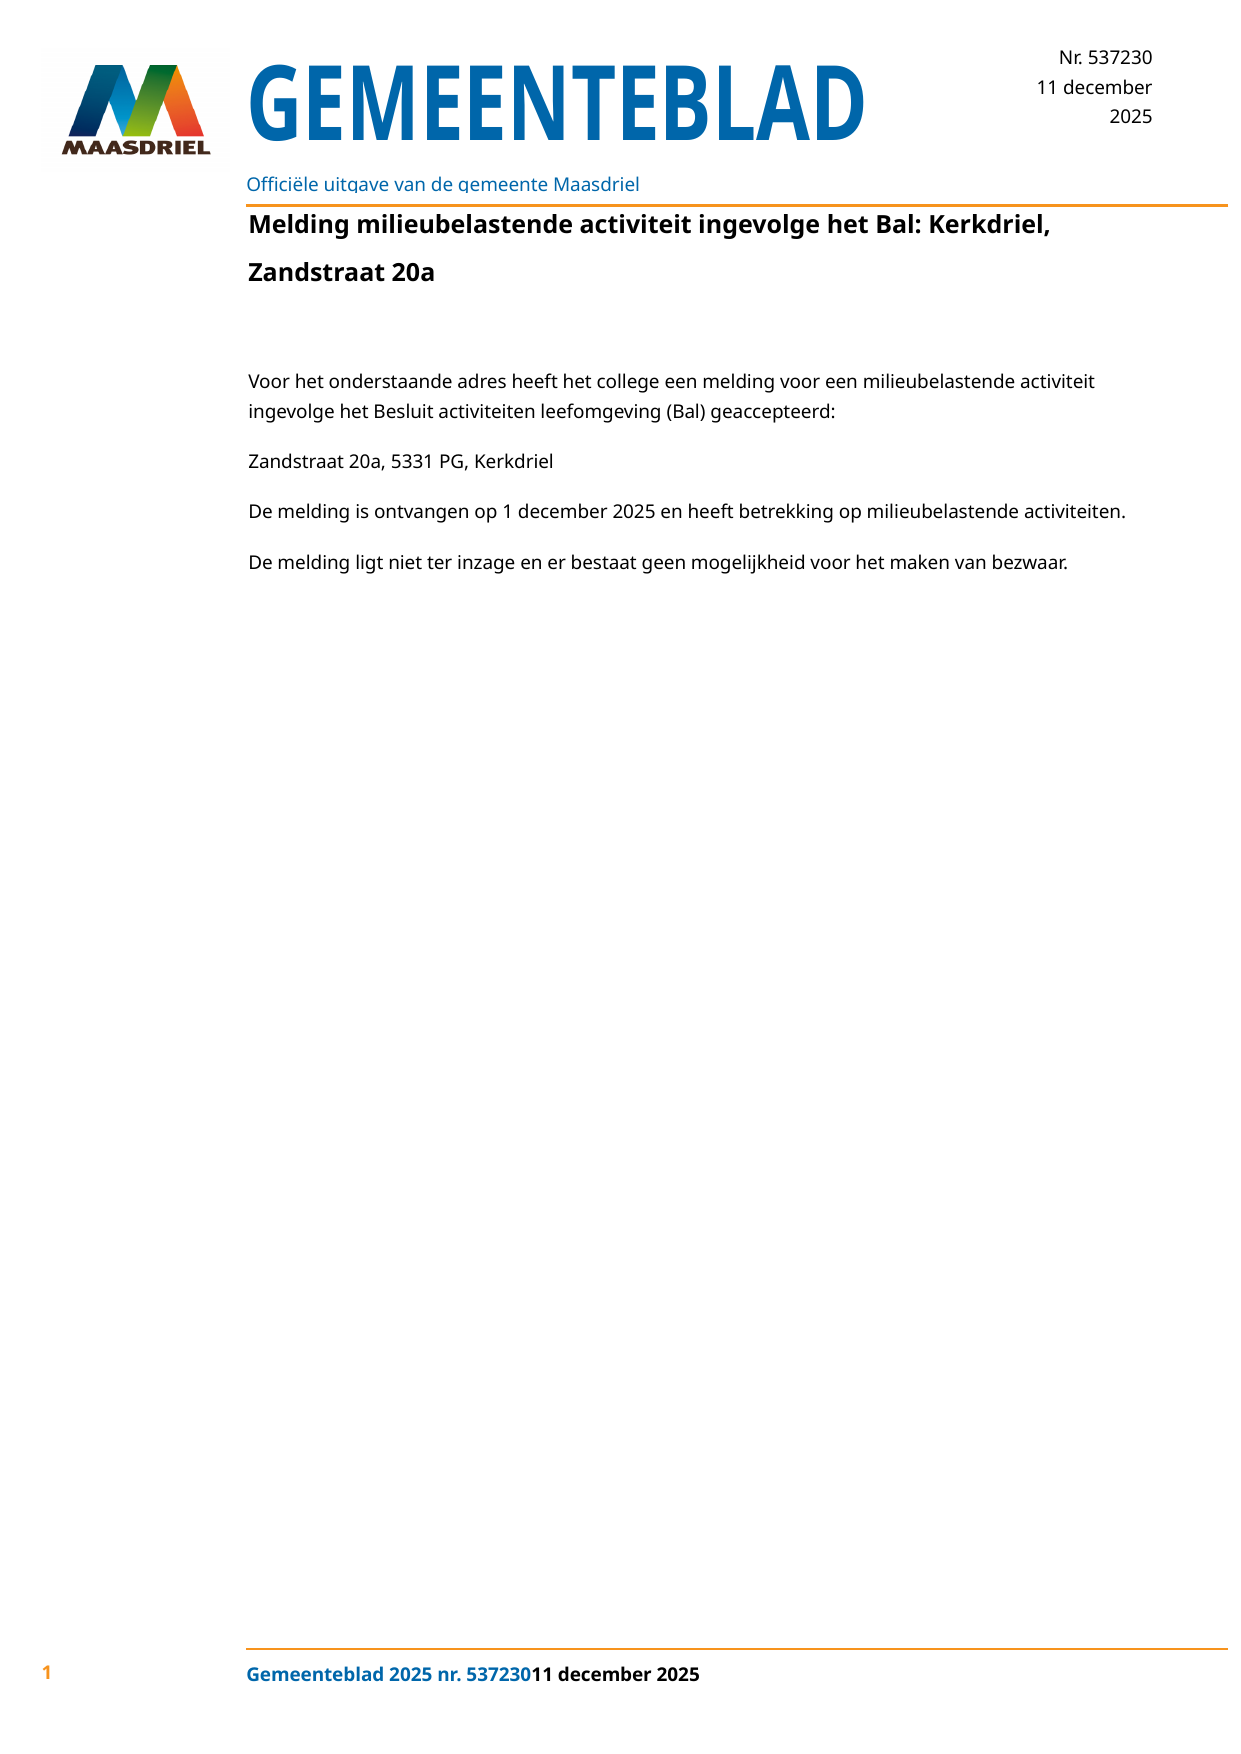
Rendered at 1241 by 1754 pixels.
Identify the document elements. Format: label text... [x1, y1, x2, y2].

text Voor het onderstaande adres heeft het college een melding voor een milieubelastende activiteit ingevolge het Besluit activiteiten leefomgeving (Bal) geaccepteerd: [248, 368, 1152, 424]
text De melding ligt niet ter inzage en er bestaat geen mogelijkheid voor het maken van bezwaar. [248, 549, 1152, 575]
text Zandstraat 20a, 5331 PG, Kerkdriel [248, 448, 1152, 474]
text De melding is ontvangen op 1 december 2025 en heeft betrekking op milieubelastende activiteiten. [248, 499, 1152, 524]
text Melding milieubelastende activiteit ingevolge het Bal: Kerkdriel, Zandstraat 20a [248, 207, 1152, 288]
picture [41, 47, 231, 172]
